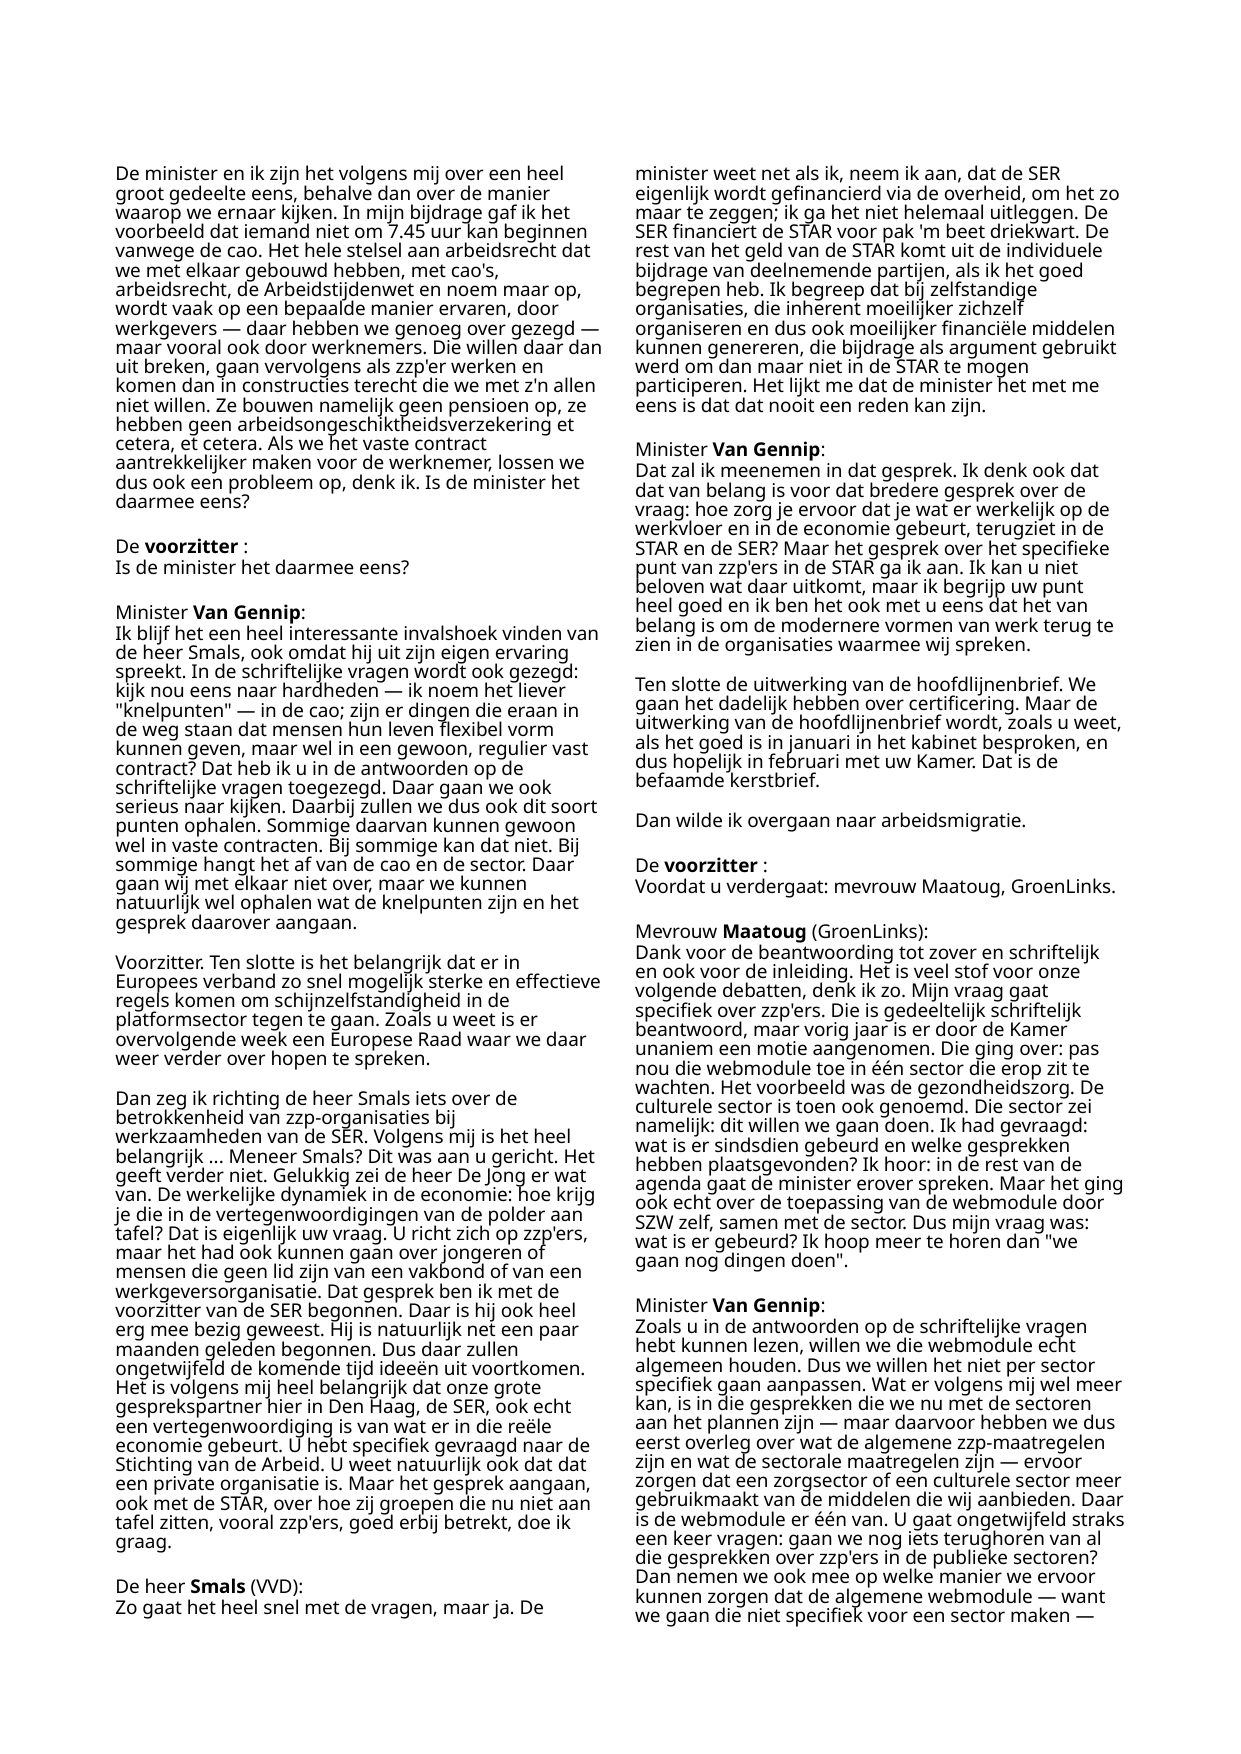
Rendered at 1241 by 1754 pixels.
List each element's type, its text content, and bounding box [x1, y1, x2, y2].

text Dank voor de beantwoording tot zover en schriftelijk en ook voor de inleiding. Het is veel stof voor onze volgende debatten, denk ik zo. Mijn vraag gaat specifiek over zzp'ers. Die is gedeeltelijk schriftelijk beantwoord, maar vorig jaar is er door de Kamer unaniem een motie aangenomen. Die ging over: pas nou die webmodule toe in één sector die erop zit te wachten. Het voorbeeld was de gezondheidszorg. De culturele sector is toen ook genoemd. Die sector zei namelijk: dit willen we gaan doen. Ik had gevraagd: wat is er sindsdien gebeurd en welke gesprekken hebben plaatsgevonden? Ik hoor: in de rest van de agenda gaat de minister erover spreken. Maar het ging ook echt over de toepassing van de webmodule door SZW zelf, samen met de sector. Dus mijn vraag was: wat is er gebeurd? Ik hoop meer te horen dan "we gaan nog dingen doen". [635, 944, 1125, 1271]
text Dan zeg ik richting de heer Smals iets over de betrokkenheid van zzp-organisaties bij werkzaamheden van de SER. Volgens mij is het heel belangrijk ... Meneer Smals? Dit was aan u gericht. Het geeft verder niet. Gelukkig zei de heer De Jong er wat van. De werkelijke dynamiek in de economie: hoe krijg je die in de vertegenwoordigingen van de polder aan tafel? Dat is eigenlijk uw vraag. U richt zich op zzp'ers, maar het had ook kunnen gaan over jongeren of mensen die geen lid zijn van een vakbond of van een werkgeversorganisatie. Dat gesprek ben ik met de voorzitter van de SER begonnen. Daar is hij ook heel erg mee bezig geweest. Hij is natuurlijk net een paar maanden geleden begonnen. Dus daar zullen ongetwijfeld de komende tijd ideeën uit voortkomen. Het is volgens mij heel belangrijk dat onze grote gesprekspartner hier in Den Haag, de SER, ook echt een vertegenwoordiging is van wat er in die reële economie gebeurt. U hebt specifiek gevraagd naar de Stichting van de Arbeid. U weet natuurlijk ook dat dat een private organisatie is. Maar het gesprek aangaan, ook met de STAR, over hoe zij groepen die nu niet aan tafel zitten, vooral zzp'ers, goed erbij betrekt, doe ik graag. [115, 1090, 605, 1552]
text Dat zal ik meenemen in dat gesprek. Ik denk ook dat dat van belang is voor dat bredere gesprek over de vraag: hoe zorg je ervoor dat je wat er werkelijk op de werkvloer en in de economie gebeurt, terugziet in de STAR en de SER? Maar het gesprek over het specifieke punt van zzp'ers in de STAR ga ik aan. Ik kan u niet beloven wat daar uitkomt, maar ik begrijp uw punt heel goed en ik ben het ook met u eens dat het van belang is om de modernere vormen van werk terug te zien in de organisaties waarmee wij spreken. [635, 462, 1125, 655]
text minister weet net als ik, neem ik aan, dat de SER eigenlijk wordt gefinancierd via de overheid, om het zo maar te zeggen; ik ga het niet helemaal uitleggen. De SER financiert de STAR voor pak 'm beet driekwart. De rest van het geld van de STAR komt uit de individuele bijdrage van deelnemende partijen, als ik het goed begrepen heb. Ik begreep dat bij zelfstandige organisaties, die inherent moeilijker zichzelf organiseren en dus ook moeilijker financiële middelen kunnen genereren, die bijdrage als argument gebruikt werd om dan maar niet in de STAR te mogen participeren. Het lijkt me dat de minister het met me eens is dat dat nooit een reden kan zijn. [635, 165, 1125, 416]
text Zo gaat het heel snel met de vragen, maar ja. De [115, 1599, 605, 1618]
text De heer Smals (VVD): [115, 1573, 605, 1599]
text Minister Van Gennip: [635, 437, 1125, 462]
text De voorzitter : [115, 533, 605, 559]
text Minister Van Gennip: [115, 599, 605, 624]
text Zoals u in de antwoorden op de schriftelijke vragen hebt kunnen lezen, willen we die webmodule echt algemeen houden. Dus we willen het niet per sector specifiek gaan aanpassen. Wat er volgens mij wel meer kan, is in die gesprekken die we nu met de sectoren aan het plannen zijn — maar daarvoor hebben we dus eerst overleg over wat de algemene zzp-maatregelen zijn en wat de sectorale maatregelen zijn — ervoor zorgen dat een zorgsector of een culturele sector meer gebruikmaakt van de middelen die wij aanbieden. Daar is de webmodule er één van. U gaat ongetwijfeld straks een keer vragen: gaan we nog iets terughoren van al die gesprekken over zzp'ers in de publieke sectoren? Dan nemen we ook mee op welke manier we ervoor kunnen zorgen dat de algemene webmodule — want we gaan die niet specifiek voor een sector maken — [635, 1318, 1125, 1626]
text De voorzitter : [635, 852, 1125, 878]
text Voordat u verdergaat: mevrouw Maatoug, GroenLinks. [635, 878, 1125, 897]
text Mevrouw Maatoug (GroenLinks): [635, 918, 1125, 944]
text Minister Van Gennip: [635, 1292, 1125, 1318]
text Dan wilde ik overgaan naar arbeidsmigratie. [635, 812, 1125, 831]
text De minister en ik zijn het volgens mij over een heel groot gedeelte eens, behalve dan over de manier waarop we ernaar kijken. In mijn bijdrage gaf ik het voorbeeld dat iemand niet om 7.45 uur kan beginnen vanwege de cao. Het hele stelsel aan arbeidsrecht dat we met elkaar gebouwd hebben, met cao's, arbeidsrecht, de Arbeidstijdenwet en noem maar op, wordt vaak op een bepaalde manier ervaren, door werkgevers — daar hebben we genoeg over gezegd — maar vooral ook door werknemers. Die willen daar dan uit breken, gaan vervolgens als zzp'er werken en komen dan in constructies terecht die we met z'n allen niet willen. Ze bouwen namelijk geen pensioen op, ze hebben geen arbeidsongeschiktheidsverzekering et cetera, et cetera. Als we het vaste contract aantrekkelijker maken voor de werknemer, lossen we dus ook een probleem op, denk ik. Is de minister het daarmee eens? [115, 165, 605, 512]
text Is de minister het daarmee eens? [115, 559, 605, 578]
text Ten slotte de uitwerking van de hoofdlijnenbrief. We gaan het dadelijk hebben over certificering. Maar de uitwerking van de hoofdlijnenbrief wordt, zoals u weet, als het goed is in januari in het kabinet besproken, en dus hopelijk in februari met uw Kamer. Dat is de befaamde kerstbrief. [635, 676, 1125, 791]
text Voorzitter. Ten slotte is het belangrijk dat er in Europees verband zo snel mogelijk sterke en effectieve regels komen om schijnzelfstandigheid in de platformsector tegen te gaan. Zoals u weet is er overvolgende week een Europese Raad waar we daar weer verder over hopen te spreken. [115, 954, 605, 1069]
text Ik blijf het een heel interessante invalshoek vinden van de heer Smals, ook omdat hij uit zijn eigen ervaring spreekt. In de schriftelijke vragen wordt ook gezegd: kijk nou eens naar hardheden — ik noem het liever "knelpunten" — in de cao; zijn er dingen die eraan in de weg staan dat mensen hun leven flexibel vorm kunnen geven, maar wel in een gewoon, regulier vast contract? Dat heb ik u in de antwoorden op de schriftelijke vragen toegezegd. Daar gaan we ook serieus naar kijken. Daarbij zullen we dus ook dit soort punten ophalen. Sommige daarvan kunnen gewoon wel in vaste contracten. Bij sommige kan dat niet. Bij sommige hangt het af van de cao en de sector. Daar gaan wij met elkaar niet over, maar we kunnen natuurlijk wel ophalen wat de knelpunten zijn en het gesprek daarover aangaan. [115, 624, 605, 933]
